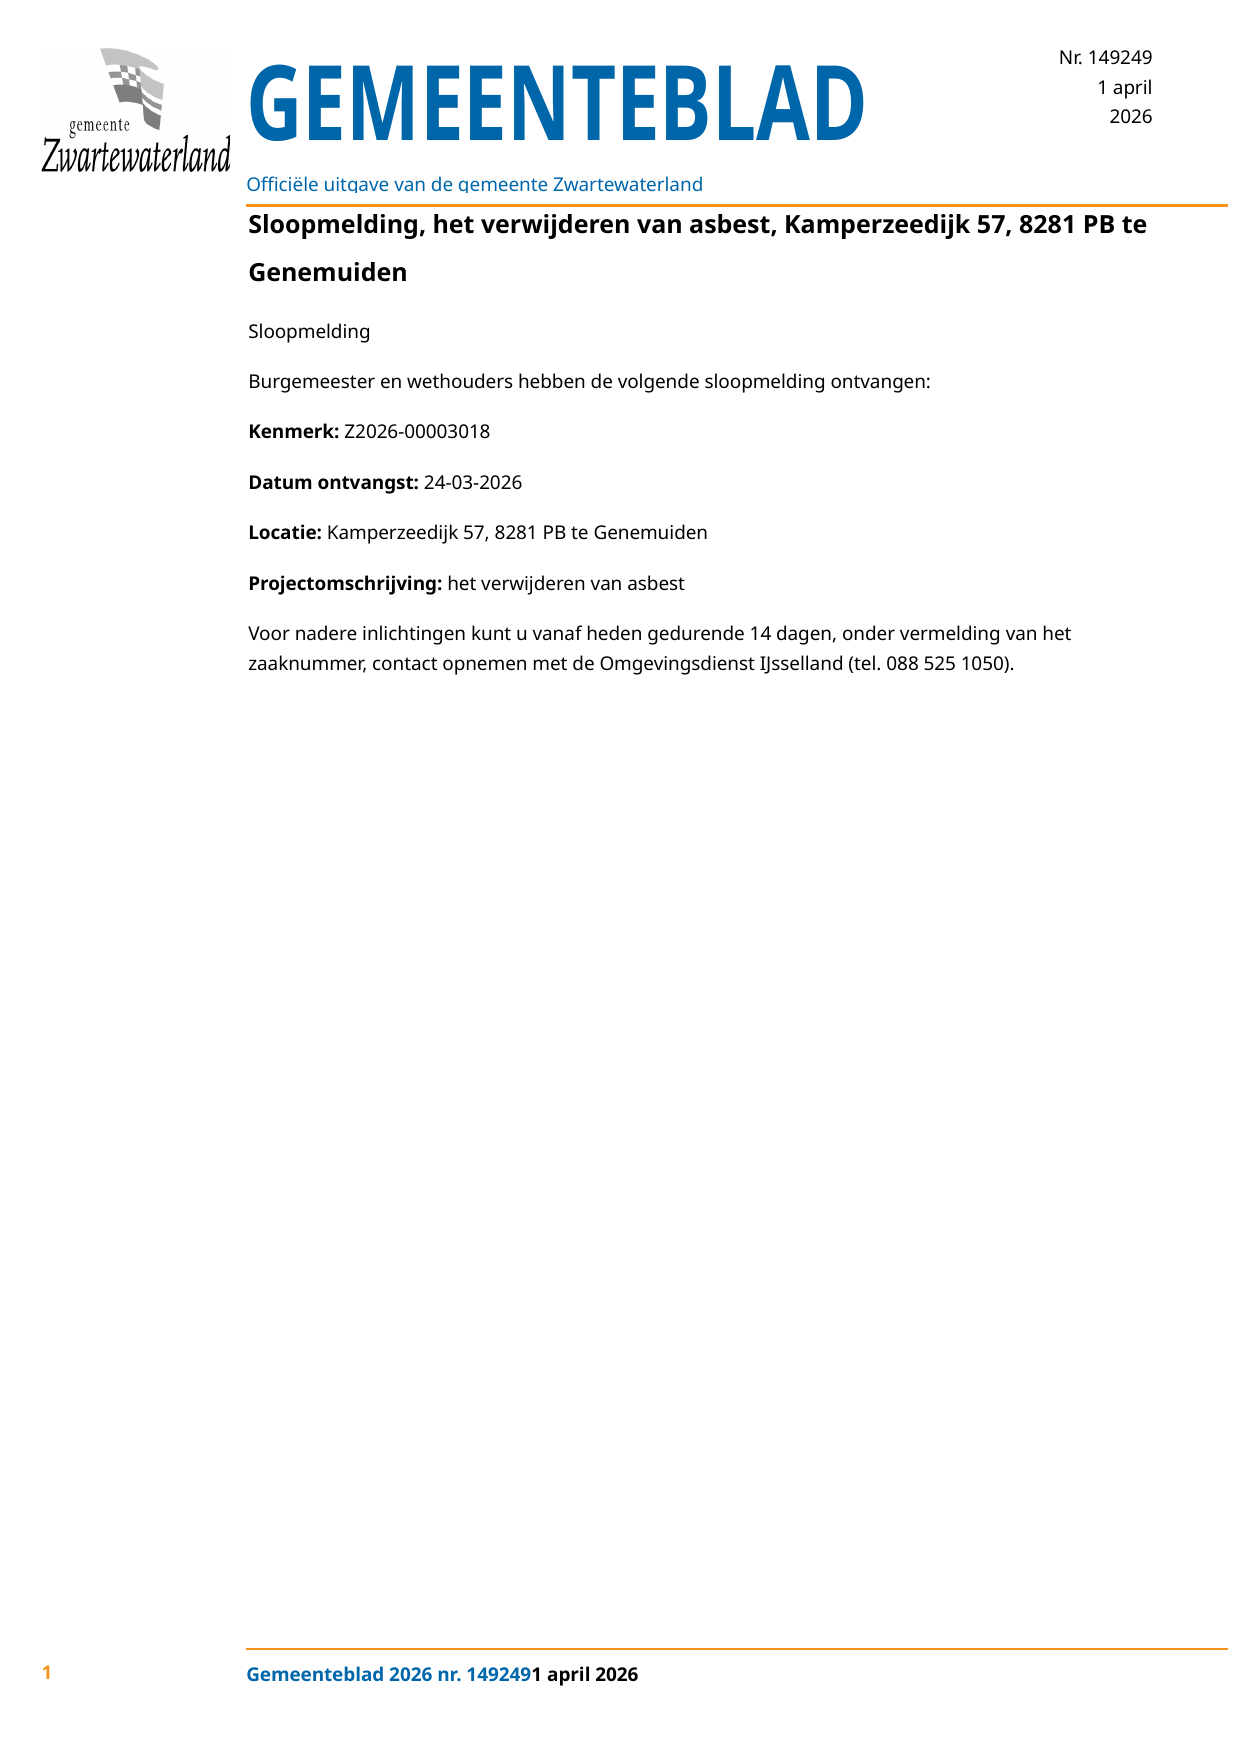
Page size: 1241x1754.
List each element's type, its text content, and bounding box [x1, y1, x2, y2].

text Projectomschrijving: het verwijderen van asbest [248, 570, 1152, 596]
text Locatie: Kamperzeedijk 57, 8281 PB te Genemuiden [248, 519, 1152, 545]
picture [41, 47, 231, 172]
text Voor nadere inlichtingen kunt u vanaf heden gedurende 14 dagen, onder vermelding van het zaaknummer, contact opnemen met de Omgevingsdienst IJsselland (tel. 088 525 1050). [248, 620, 1152, 676]
text Sloopmelding [248, 318, 1152, 344]
text Burgemeester en wethouders hebben de volgende sloopmelding ontvangen: [248, 368, 1152, 394]
text Sloopmelding, het verwijderen van asbest, Kamperzeedijk 57, 8281 PB te Genemuiden [248, 207, 1152, 288]
text Kenmerk: Z2026-00003018 [248, 419, 1152, 444]
text Datum ontvangst: 24-03-2026 [248, 469, 1152, 495]
